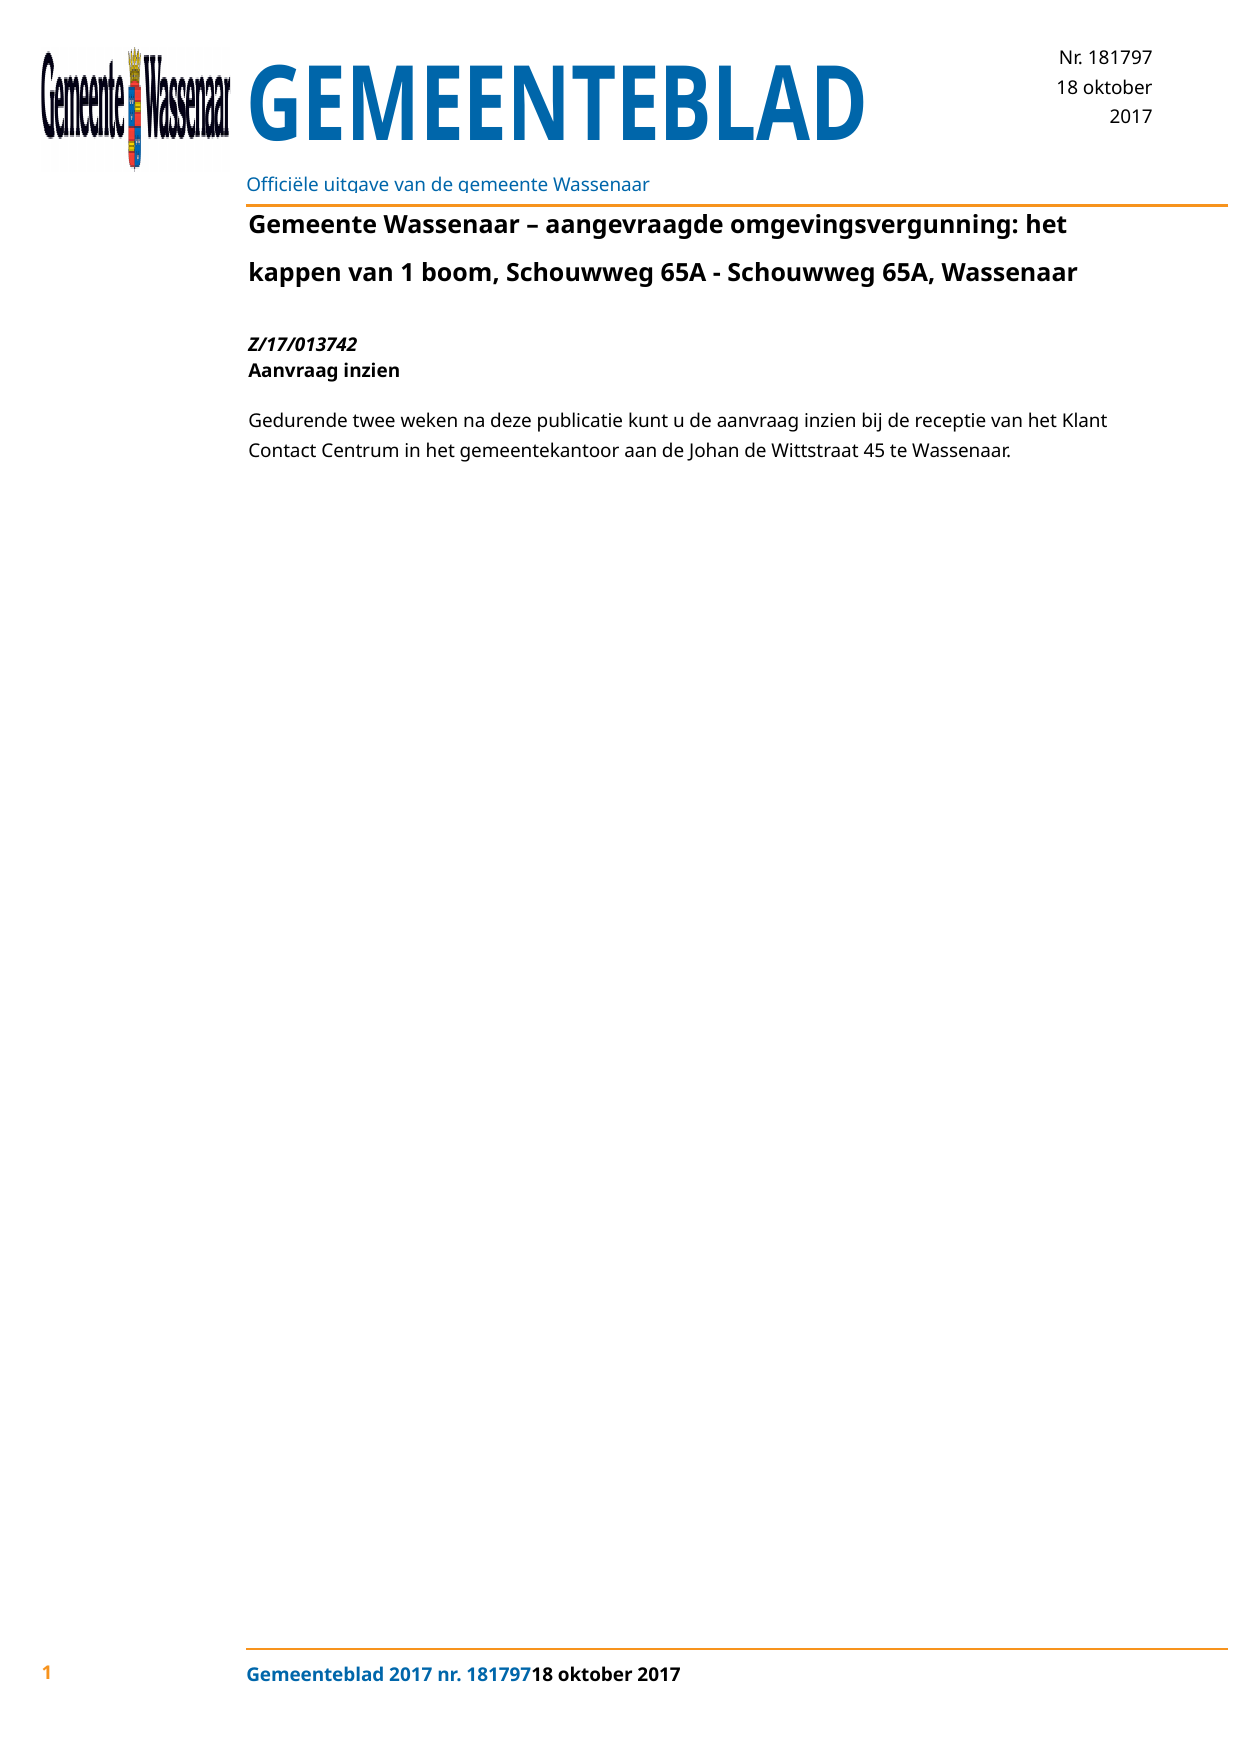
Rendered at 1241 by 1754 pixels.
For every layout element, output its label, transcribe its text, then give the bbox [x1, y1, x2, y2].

text Gedurende twee weken na deze publicatie kunt u de aanvraag inzien bij de receptie van het Klant Contact Centrum in het gemeentekantoor aan de Johan de Wittstraat 45 te Wassenaar. [248, 408, 1152, 463]
picture [41, 47, 231, 172]
text Aanvraag inzien [248, 357, 1152, 383]
text Gemeente Wassenaar – aangevraagde omgevingsvergunning: het kappen van 1 boom, Schouwweg 65A - Schouwweg 65A, Wassenaar [248, 207, 1152, 288]
text Z/17/013742 [248, 331, 1152, 357]
